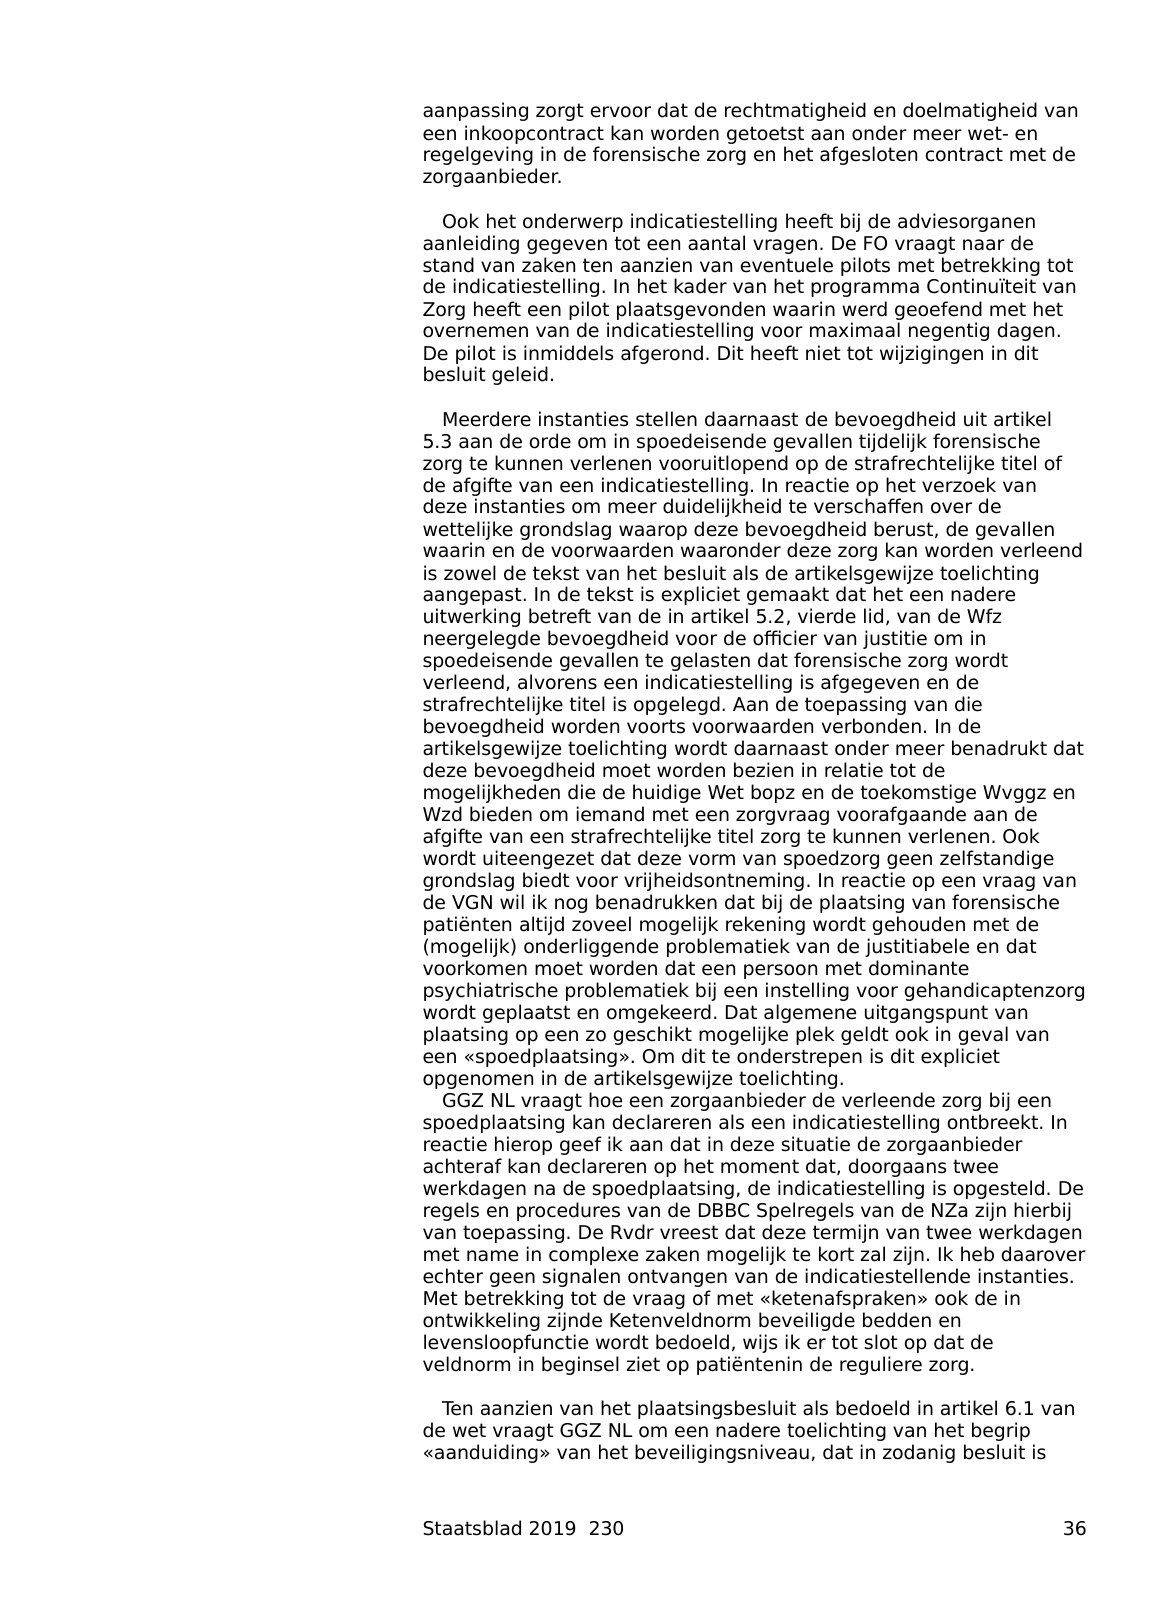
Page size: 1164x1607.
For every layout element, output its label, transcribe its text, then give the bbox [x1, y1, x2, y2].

text aanpassing zorgt ervoor dat de rechtmatigheid en doelmatigheid van een inkoopcontract kan worden getoetst aan onder meer wet- en regelgeving in de forensische zorg en het afgesloten contract met de zorgaanbieder. [422, 100, 1087, 188]
text Ten aanzien van het plaatsingsbesluit als bedoeld in artikel 6.1 van de wet vraagt GGZ NL om een nadere toelichting van het begrip «aanduiding» van het beveiligingsniveau, dat in zodanig besluit is [422, 1398, 1087, 1464]
text Meerdere instanties stellen daarnaast de bevoegdheid uit artikel 5.3 aan de orde om in spoedeisende gevallen tijdelijk forensische zorg te kunnen verlenen vooruitlopend op de strafrechtelijke titel of de afgifte van een indicatiestelling. In reactie op het verzoek van deze instanties om meer duidelijkheid te verschaffen over de wettelijke grondslag waarop deze bevoegdheid berust, de gevallen waarin en de voorwaarden waaronder deze zorg kan worden verleend is zowel de tekst van het besluit als de artikelsgewijze toelichting aangepast. In de tekst is expliciet gemaakt dat het een nadere uitwerking betreft van de in artikel 5.2, vierde lid, van de Wfz neergelegde bevoegdheid voor de officier van justitie om in spoedeisende gevallen te gelasten dat forensische zorg wordt verleend, alvorens een indicatiestelling is afgegeven en de strafrechtelijke titel is opgelegd. Aan de toepassing van die bevoegdheid worden voorts voorwaarden verbonden. In de artikelsgewijze toelichting wordt daarnaast onder meer benadrukt dat deze bevoegdheid moet worden bezien in relatie tot de mogelijkheden die de huidige Wet bopz en de toekomstige Wvggz en Wzd bieden om iemand met een zorgvraag voorafgaande aan de afgifte van een strafrechtelijke titel zorg te kunnen verlenen. Ook wordt uiteengezet dat deze vorm van spoedzorg geen zelfstandige grondslag biedt voor vrijheidsontneming. In reactie op een vraag van de VGN wil ik nog benadrukken dat bij de plaatsing van forensische patiënten altijd zoveel mogelijk rekening wordt gehouden met de (mogelijk) onderliggende problematiek van de justitiabele en dat voorkomen moet worden dat een persoon met dominante psychiatrische problematiek bij een instelling voor gehandicaptenzorg wordt geplaatst en omgekeerd. Dat algemene uitgangspunt van plaatsing op een zo geschikt mogelijke plek geldt ook in geval van een «spoedplaatsing». Om dit te onderstrepen is dit expliciet opgenomen in de artikelsgewijze toelichting. [422, 408, 1087, 1090]
text GGZ NL vraagt hoe een zorgaanbieder de verleende zorg bij een spoedplaatsing kan declareren als een indicatiestelling ontbreekt. In reactie hierop geef ik aan dat in deze situatie de zorgaanbieder achteraf kan declareren op het moment dat, doorgaans twee werkdagen na de spoedplaatsing, de indicatiestelling is opgesteld. De regels en procedures van de DBBC Spelregels van de NZa zijn hierbij van toepassing. De Rvdr vreest dat deze termijn van twee werkdagen met name in complexe zaken mogelijk te kort zal zijn. Ik heb daarover echter geen signalen ontvangen van de indicatiestellende instanties. Met betrekking tot de vraag of met «ketenafspraken» ook de in ontwikkeling zijnde Ketenveldnorm beveiligde bedden en levensloopfunctie wordt bedoeld, wijs ik er tot slot op dat de veldnorm in beginsel ziet op patiëntenin de reguliere zorg. [422, 1090, 1087, 1376]
text Ook het onderwerp indicatiestelling heeft bij de adviesorganen aanleiding gegeven tot een aantal vragen. De FO vraagt naar de stand van zaken ten aanzien van eventuele pilots met betrekking tot de indicatiestelling. In het kader van het programma Continuïteit van Zorg heeft een pilot plaatsgevonden waarin werd geoefend met het overnemen van de indicatiestelling voor maximaal negentig dagen. De pilot is inmiddels afgerond. Dit heeft niet tot wijzigingen in dit besluit geleid. [422, 211, 1087, 386]
